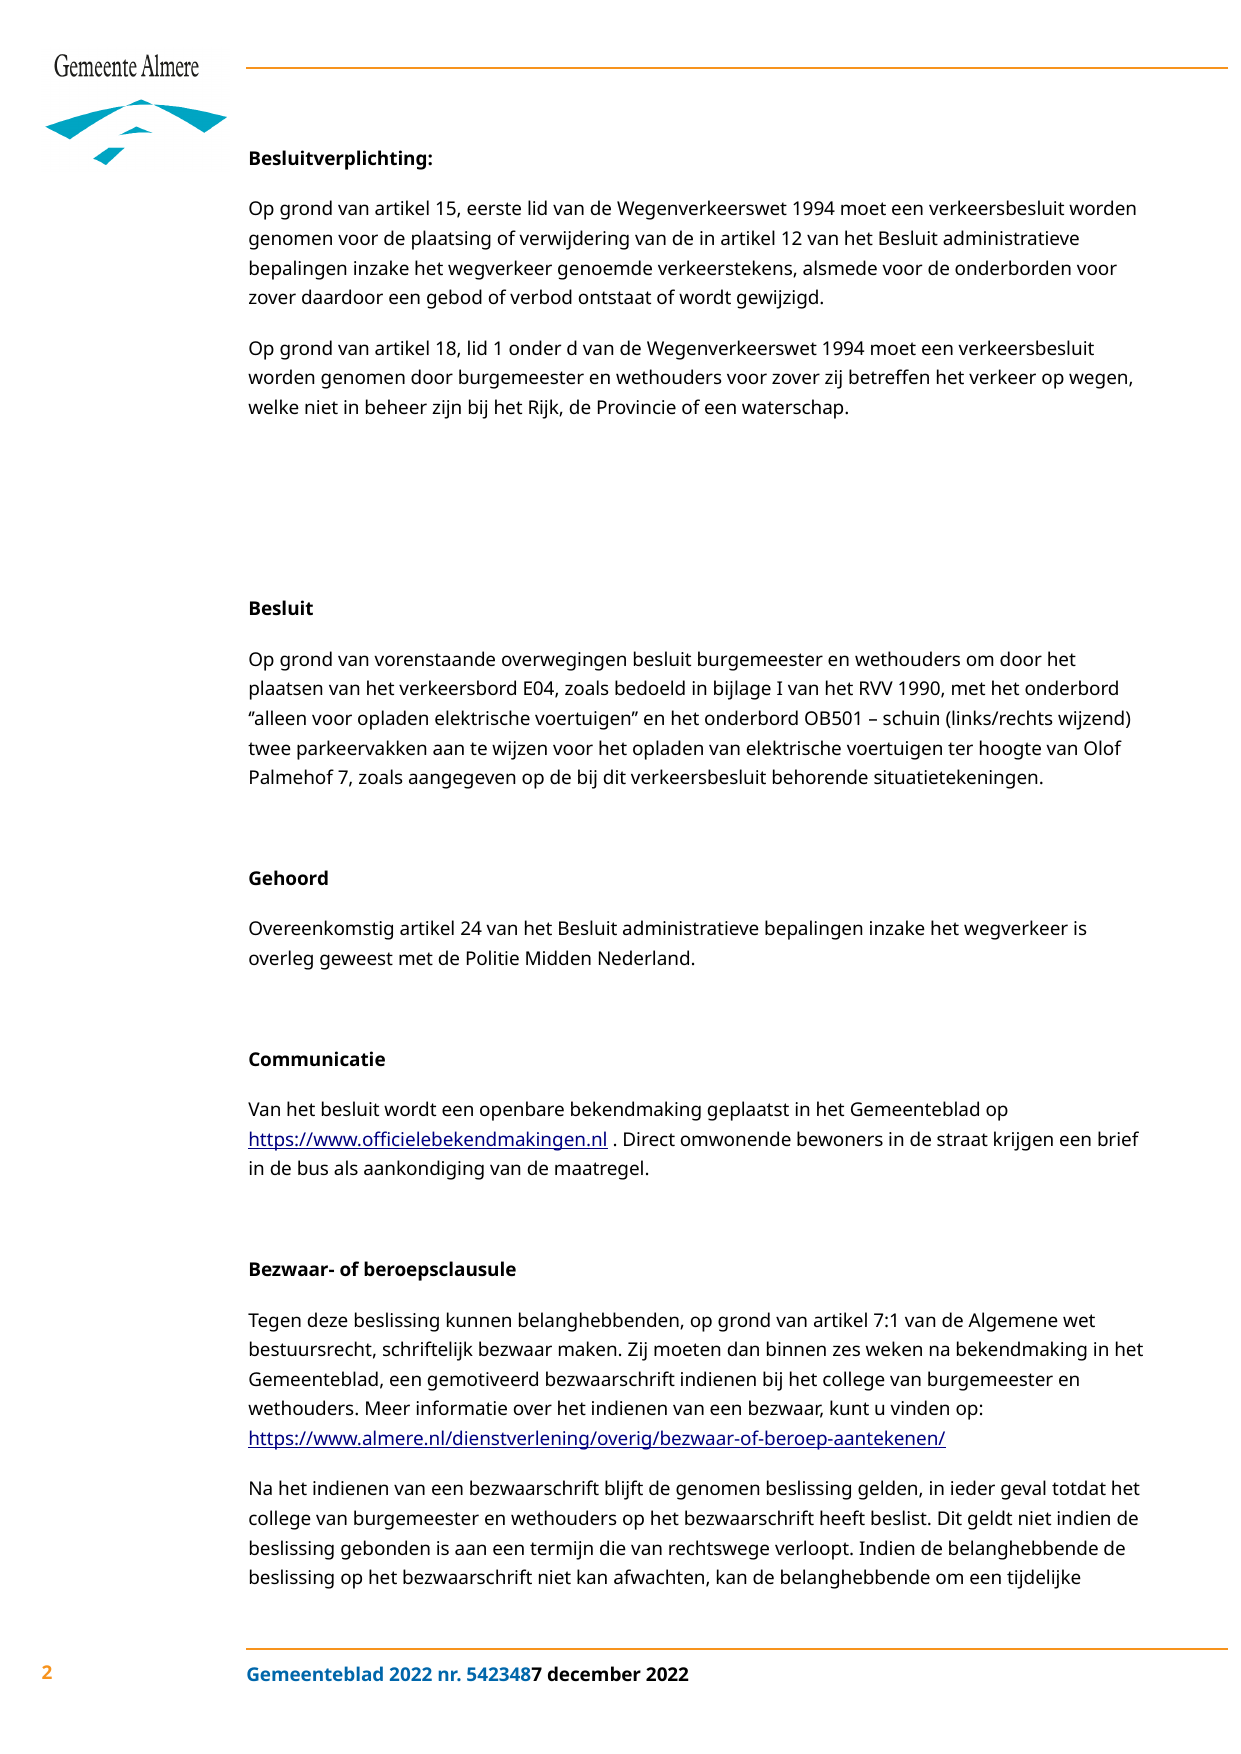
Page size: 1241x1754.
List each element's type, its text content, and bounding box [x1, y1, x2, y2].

text Bezwaar- of beroepsclausule [248, 1256, 1152, 1282]
text Gehoord [248, 865, 1152, 891]
text Tegen deze beslissing kunnen belanghebbenden, op grond van artikel 7:1 van de Algemene wet bestuursrecht, schriftelijk bezwaar maken. Zij moeten dan binnen zes weken na bekendmaking in het Gemeenteblad, een gemotiveerd bezwaarschrift indienen bij het college van burgemeester en wethouders. Meer informatie over het indienen van een bezwaar, kunt u vinden op: https://www.almere.nl/dienstverlening/overig/bezwaar-of-beroep-aantekenen/ [248, 1307, 1152, 1451]
picture [41, 47, 231, 172]
text Van het besluit wordt een openbare bekendmaking geplaatst in het Gemeenteblad op https://www.officielebekendmakingen.nl . Direct omwonende bewoners in de straat krijgen een brief in de bus als aankondiging van de maatregel. [248, 1096, 1152, 1181]
text Besluitverplichting: [248, 145, 1152, 171]
text Op grond van vorenstaande overwegingen besluit burgemeester en wethouders om door het plaatsen van het verkeersbord E04, zoals bedoeld in bijlage I van het RVV 1990, met het onderbord ‘’alleen voor opladen elektrische voertuigen’’ en het onderbord OB501 – schuin (links/rechts wijzend) twee parkeervakken aan te wijzen voor het opladen van elektrische voertuigen ter hoogte van Olof Palmehof 7, zoals aangegeven op de bij dit verkeersbesluit behorende situatietekeningen. [248, 646, 1152, 790]
text Na het indienen van een bezwaarschrift blijft de genomen beslissing gelden, in ieder geval totdat het college van burgemeester en wethouders op het bezwaarschrift heeft beslist. Dit geldt niet indien de beslissing gebonden is aan een termijn die van rechtswege verloopt. Indien de belanghebbende de beslissing op het bezwaarschrift niet kan afwachten, kan de belanghebbende om een tijdelijke [248, 1476, 1152, 1590]
text Op grond van artikel 18, lid 1 onder d van de Wegenverkeerswet 1994 moet een verkeersbesluit worden genomen door burgemeester en wethouders voor zover zij betreffen het verkeer op wegen, welke niet in beheer zijn bij het Rijk, de Provincie of een waterschap. [248, 335, 1152, 420]
text Besluit [248, 596, 1152, 621]
text Op grond van artikel 15, eerste lid van de Wegenverkeerswet 1994 moet een verkeersbesluit worden genomen voor de plaatsing of verwijdering van de in artikel 12 van het Besluit administratieve bepalingen inzake het wegverkeer genoemde verkeerstekens, alsmede voor de onderborden voor zover daardoor een gebod of verbod ontstaat of wordt gewijzigd. [248, 196, 1152, 310]
text Communicatie [248, 1046, 1152, 1072]
text Overeenkomstig artikel 24 van het Besluit administratieve bepalingen inzake het wegverkeer is overleg geweest met de Politie Midden Nederland. [248, 916, 1152, 971]
